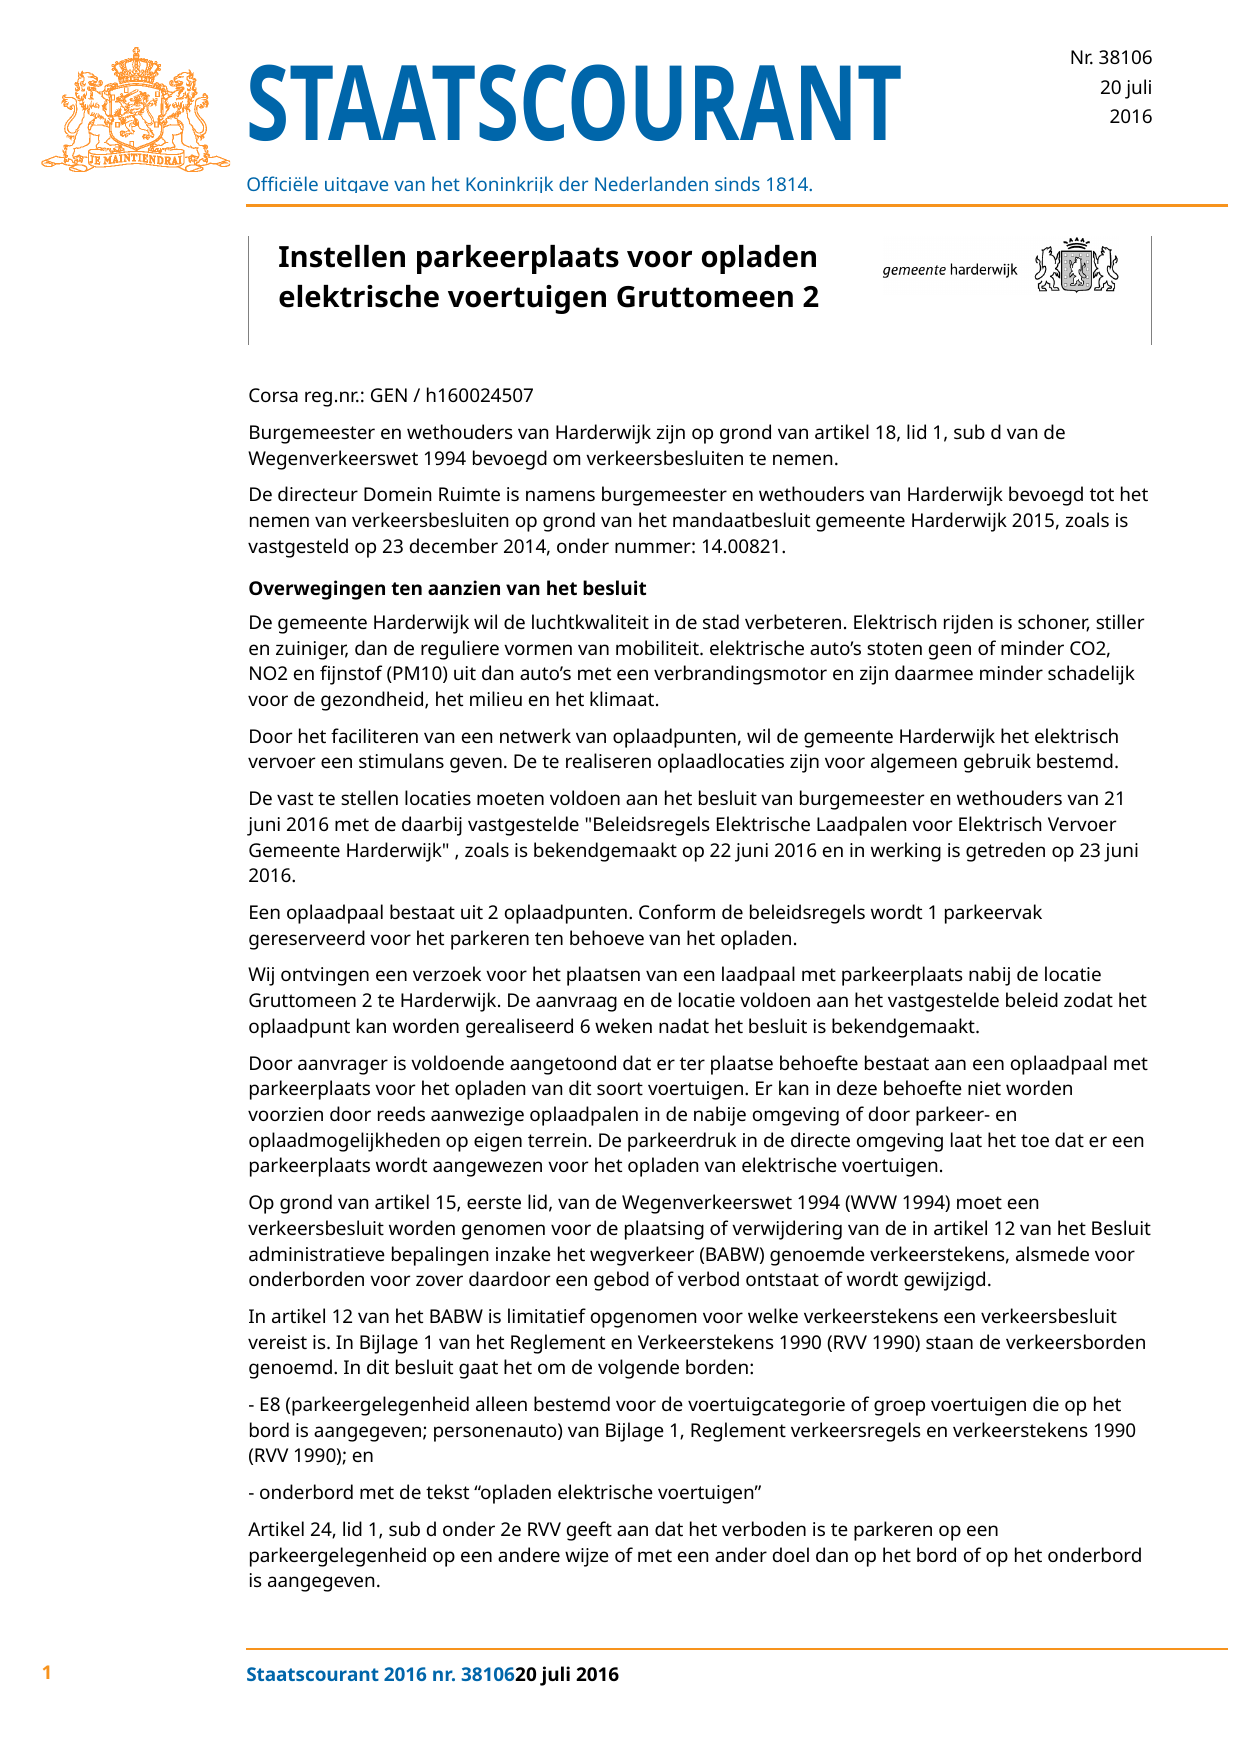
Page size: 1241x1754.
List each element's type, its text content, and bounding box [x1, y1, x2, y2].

table_header [850, 236, 1151, 345]
text De directeur Domein Ruimte is namens burgemeester en wethouders van Harderwijk bevoegd tot het nemen van verkeersbesluiten op grond van het mandaatbesluit gemeente Harderwijk 2015, zoals is vastgesteld op 23 december 2014, onder nummer: 14.00821. [248, 482, 1152, 559]
text Wij ontvingen een verzoek voor het plaatsen van een laadpaal met parkeerplaats nabij de locatie Gruttomeen 2 te Harderwijk. De aanvraag en de locatie voldoen aan het vastgestelde beleid zodat het oplaadpunt kan worden gerealiseerd 6 weken nadat het besluit is bekendgemaakt. [248, 962, 1152, 1039]
text - E8 (parkeergelegenheid alleen bestemd voor de voertuigcategorie of groep voertuigen die op het bord is aangegeven; personenauto) van Bijlage 1, Reglement verkeersregels en verkeerstekens 1990 (RVV 1990); en [248, 1391, 1152, 1468]
text Door aanvrager is voldoende aangetoond dat er ter plaatse behoefte bestaat aan een oplaadpaal met parkeerplaats voor het opladen van dit soort voertuigen. Er kan in deze behoefte niet worden voorzien door reeds aanwezige oplaadpalen in de nabije omgeving of door parkeer- en oplaadmogelijkheden op eigen terrein. De parkeerdruk in de directe omgeving laat het toe dat er een parkeerplaats wordt aangewezen voor het opladen van elektrische voertuigen. [248, 1050, 1152, 1178]
text Burgemeester en wethouders van Harderwijk zijn op grond van artikel 18, lid 1, sub d van de Wegenverkeerswet 1994 bevoegd om verkeersbesluiten te nemen. [248, 419, 1152, 471]
text Door het faciliteren van een netwerk van oplaadpunten, wil de gemeente Harderwijk het elektrisch vervoer een stimulans geven. De te realiseren oplaadlocaties zijn voor algemeen gebruik bestemd. [248, 723, 1152, 774]
text Corsa reg.nr.: GEN / h160024507 [248, 383, 1152, 408]
text De gemeente Harderwijk wil de luchtkwaliteit in de stad verbeteren. Elektrisch rijden is schoner, stiller en zuiniger, dan de reguliere vormen van mobiliteit. elektrische auto’s stoten geen of minder CO2, NO2 en fijnstof (PM10) uit dan auto’s met een verbrandingsmotor en zijn daarmee minder schadelijk voor de gezondheid, het milieu en het klimaat. [248, 609, 1152, 712]
text Artikel 24, lid 1, sub d onder 2e RVV geeft aan dat het verboden is te parkeren op een parkeergelegenheid op een andere wijze of met een ander doel dan op het bord of op het onderbord is aangegeven. [248, 1516, 1152, 1593]
picture [882, 236, 1119, 295]
text - onderbord met de tekst “opladen elektrische voertuigen” [248, 1479, 1152, 1505]
text De vast te stellen locaties moeten voldoen aan het besluit van burgemeester en wethouders van 21 juni 2016 met de daarbij vastgestelde "Beleidsregels Elektrische Laadpalen voor Elektrisch Vervoer Gemeente Harderwijk" , zoals is bekendgemaakt op 22 juni 2016 en in werking is getreden op 23 juni 2016. [248, 785, 1152, 888]
text Overwegingen ten aanzien van het besluit [248, 575, 1152, 601]
picture [41, 47, 231, 172]
text In artikel 12 van het BABW is limitatief opgenomen voor welke verkeerstekens een verkeersbesluit vereist is. In Bijlage 1 van het Reglement en Verkeerstekens 1990 (RVV 1990) staan de verkeersborden genoemd. In dit besluit gaat het om de volgende borden: [248, 1303, 1152, 1380]
text Op grond van artikel 15, eerste lid, van de Wegenverkeerswet 1994 (WVW 1994) moet een verkeersbesluit worden genomen voor de plaatsing of verwijdering van de in artikel 12 van het Besluit administratieve bepalingen inzake het wegverkeer (BABW) genoemde verkeerstekens, alsmede voor onderborden voor zover daardoor een gebod of verbod ontstaat of wordt gewijzigd. [248, 1189, 1152, 1292]
table_header Instellen parkeerplaats voor opladen elektrische voertuigen Gruttomeen 2 [249, 236, 850, 345]
text Een oplaadpaal bestaat uit 2 oplaadpunten. Conform de beleidsregels wordt 1 parkeervak gereserveerd voor het parkeren ten behoeve van het opladen. [248, 899, 1152, 951]
